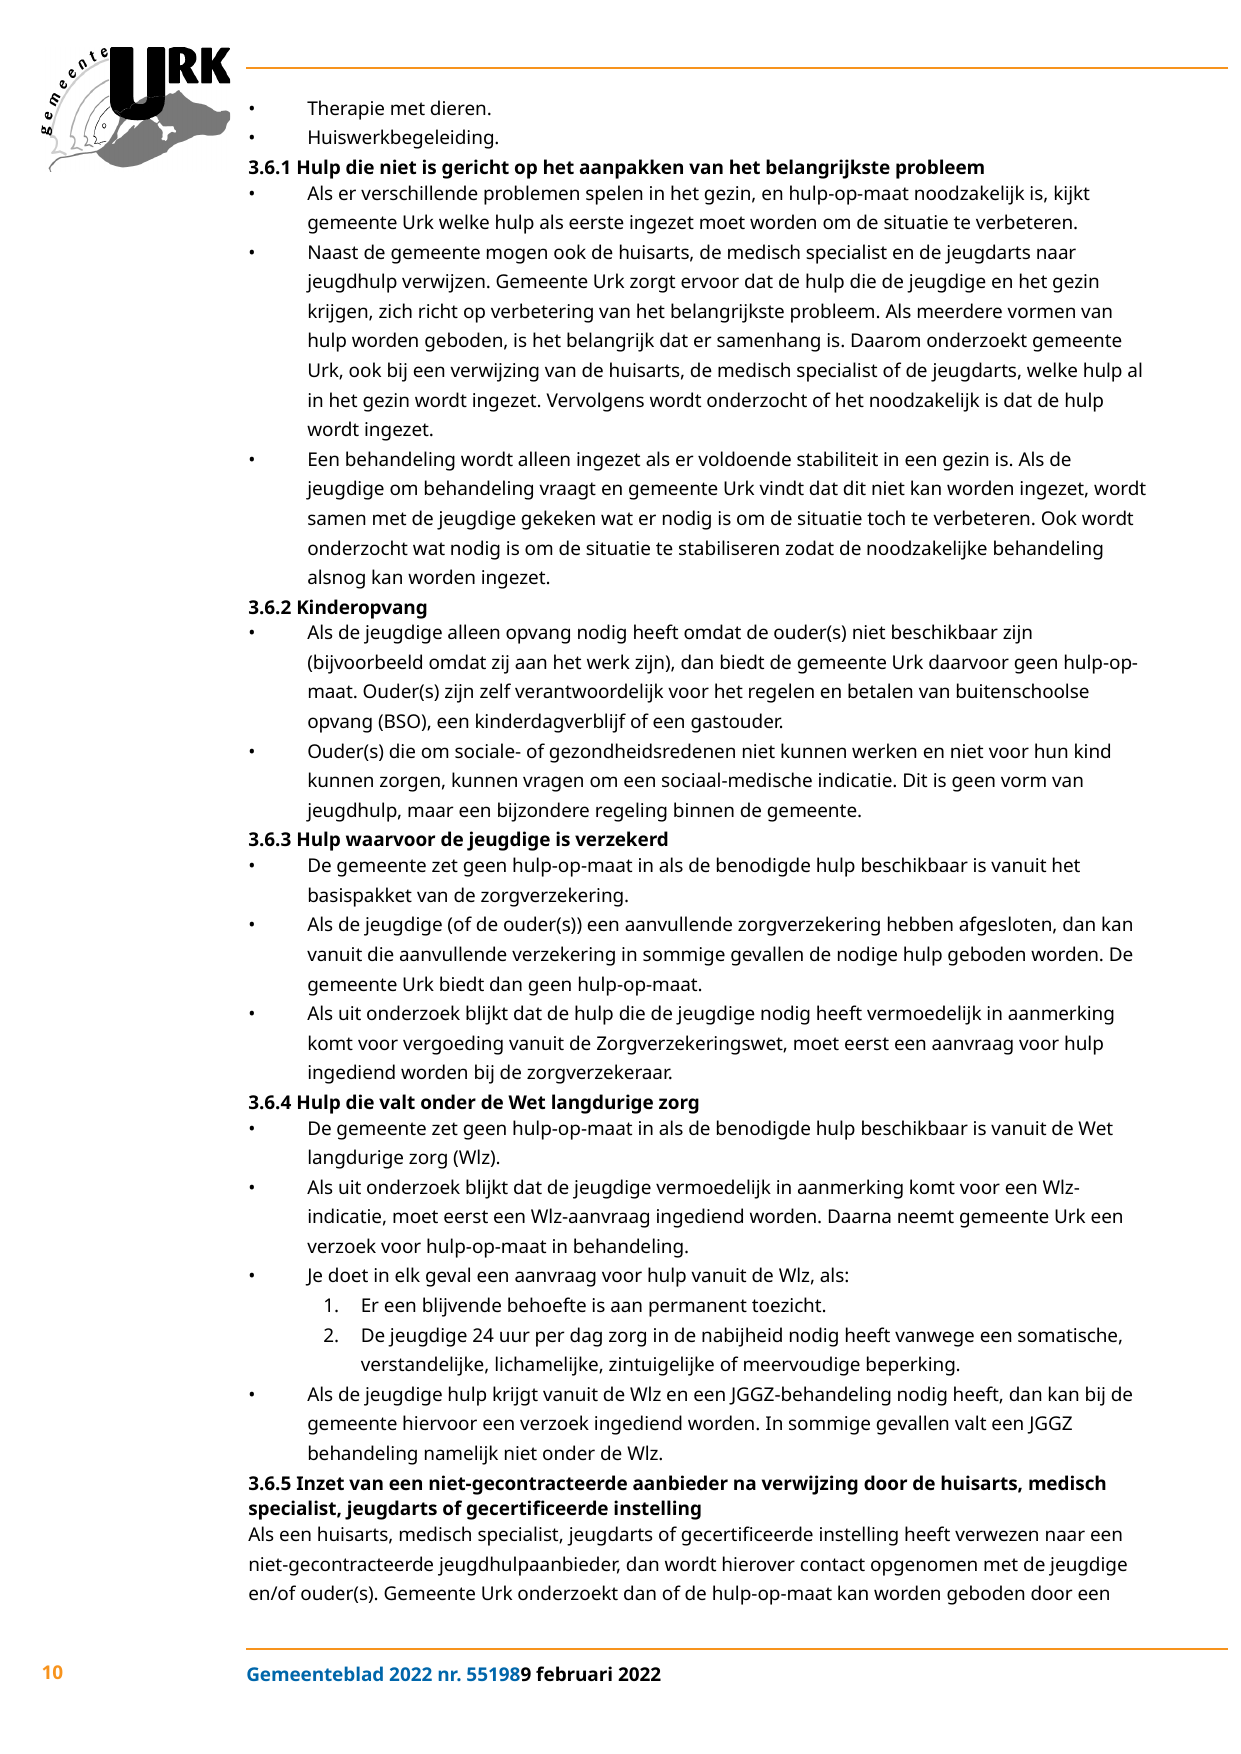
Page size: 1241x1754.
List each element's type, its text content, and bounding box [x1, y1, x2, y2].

list De gemeente zet geen hulp-op-maat in als de benodigde hulp beschikbaar is vanuit de Wet langdurige zorg (Wlz). [248, 1115, 1152, 1170]
picture [41, 47, 231, 172]
list Als er verschillende problemen spelen in het gezin, en hulp-op-maat noodzakelijk is, kijkt gemeente Urk welke hulp als eerste ingezet moet worden om de situatie te verbeteren. [248, 180, 1152, 235]
text Als een huisarts, medisch specialist, jeugdarts of gecertificeerde instelling heeft verwezen naar een niet-gecontracteerde jeugdhulpaanbieder, dan wordt hierover contact opgenomen met de jeugdige en/of ouder(s). Gemeente Urk onderzoekt dan of de hulp-op-maat kan worden geboden door een [248, 1521, 1152, 1606]
list Naast de gemeente mogen ook de huisarts, de medisch specialist en de jeugdarts naar jeugdhulp verwijzen. Gemeente Urk zorgt ervoor dat de hulp die de jeugdige en het gezin krijgen, zich richt op verbetering van het belangrijkste probleem. Als meerdere vormen van hulp worden geboden, is het belangrijk dat er samenhang is. Daarom onderzoekt gemeente Urk, ook bij een verwijzing van de huisarts, de medisch specialist of de jeugdarts, welke hulp al in het gezin wordt ingezet. Vervolgens wordt onderzocht of het noodzakelijk is dat de hulp wordt ingezet. [248, 239, 1152, 442]
text 3.6.5 Inzet van een niet-gecontracteerde aanbieder na verwijzing door de huisarts, medisch specialist, jeugdarts of gecertificeerde instelling [248, 1470, 1152, 1521]
list Als de jeugdige alleen opvang nodig heeft omdat de ouder(s) niet beschikbaar zijn (bijvoorbeeld omdat zij aan het werk zijn), dan biedt de gemeente Urk daarvoor geen hulp-op-maat. Ouder(s) zijn zelf verantwoordelijk voor het regelen en betalen van buitenschoolse opvang (BSO), een kinderdagverblijf of een gastouder. [248, 619, 1152, 734]
list Als de jeugdige (of de ouder(s)) een aanvullende zorgverzekering hebben afgesloten, dan kan vanuit die aanvullende verzekering in sommige gevallen de nodige hulp geboden worden. De gemeente Urk biedt dan geen hulp-op-maat. [248, 912, 1152, 996]
list Er een blijvende behoefte is aan permanent toezicht. [323, 1292, 1152, 1318]
text 3.6.3 Hulp waarvoor de jeugdige is verzekerd [248, 827, 1152, 852]
list Als uit onderzoek blijkt dat de jeugdige vermoedelijk in aanmerking komt voor een Wlz-indicatie, moet eerst een Wlz-aanvraag ingediend worden. Daarna neemt gemeente Urk een verzoek voor hulp-op-maat in behandeling. [248, 1174, 1152, 1259]
text 3.6.1 Hulp die niet is gericht op het aanpakken van het belangrijkste probleem [248, 154, 1152, 180]
list Therapie met dieren. [248, 95, 1152, 121]
list De jeugdige 24 uur per dag zorg in de nabijheid nodig heeft vanwege een somatische, verstandelijke, lichamelijke, zintuigelijke of meervoudige beperking. [323, 1322, 1152, 1377]
list Een behandeling wordt alleen ingezet als er voldoende stabiliteit in een gezin is. Als de jeugdige om behandeling vraagt en gemeente Urk vindt dat dit niet kan worden ingezet, wordt samen met de jeugdige gekeken wat er nodig is om de situatie toch te verbeteren. Ook wordt onderzocht wat nodig is om de situatie te stabiliseren zodat de noodzakelijke behandeling alsnog kan worden ingezet. [248, 446, 1152, 590]
text 3.6.4 Hulp die valt onder de Wet langdurige zorg [248, 1089, 1152, 1115]
list Je doet in elk geval een aanvraag voor hulp vanuit de Wlz, als: [248, 1263, 1152, 1288]
list Ouder(s) die om sociale- of gezondheidsredenen niet kunnen werken en niet voor hun kind kunnen zorgen, kunnen vragen om een sociaal-medische indicatie. Dit is geen vorm van jeugdhulp, maar een bijzondere regeling binnen de gemeente. [248, 738, 1152, 823]
list Als uit onderzoek blijkt dat de hulp die de jeugdige nodig heeft vermoedelijk in aanmerking komt voor vergoeding vanuit de Zorgverzekeringswet, moet eerst een aanvraag voor hulp ingediend worden bij de zorgverzekeraar. [248, 1000, 1152, 1085]
list Huiswerkbegeleiding. [248, 124, 1152, 150]
list De gemeente zet geen hulp-op-maat in als de benodigde hulp beschikbaar is vanuit het basispakket van de zorgverzekering. [248, 852, 1152, 908]
text 3.6.2 Kinderopvang [248, 594, 1152, 619]
list Als de jeugdige hulp krijgt vanuit de Wlz en een JGGZ-behandeling nodig heeft, dan kan bij de gemeente hiervoor een verzoek ingediend worden. In sommige gevallen valt een JGGZ behandeling namelijk niet onder de Wlz. [248, 1381, 1152, 1466]
